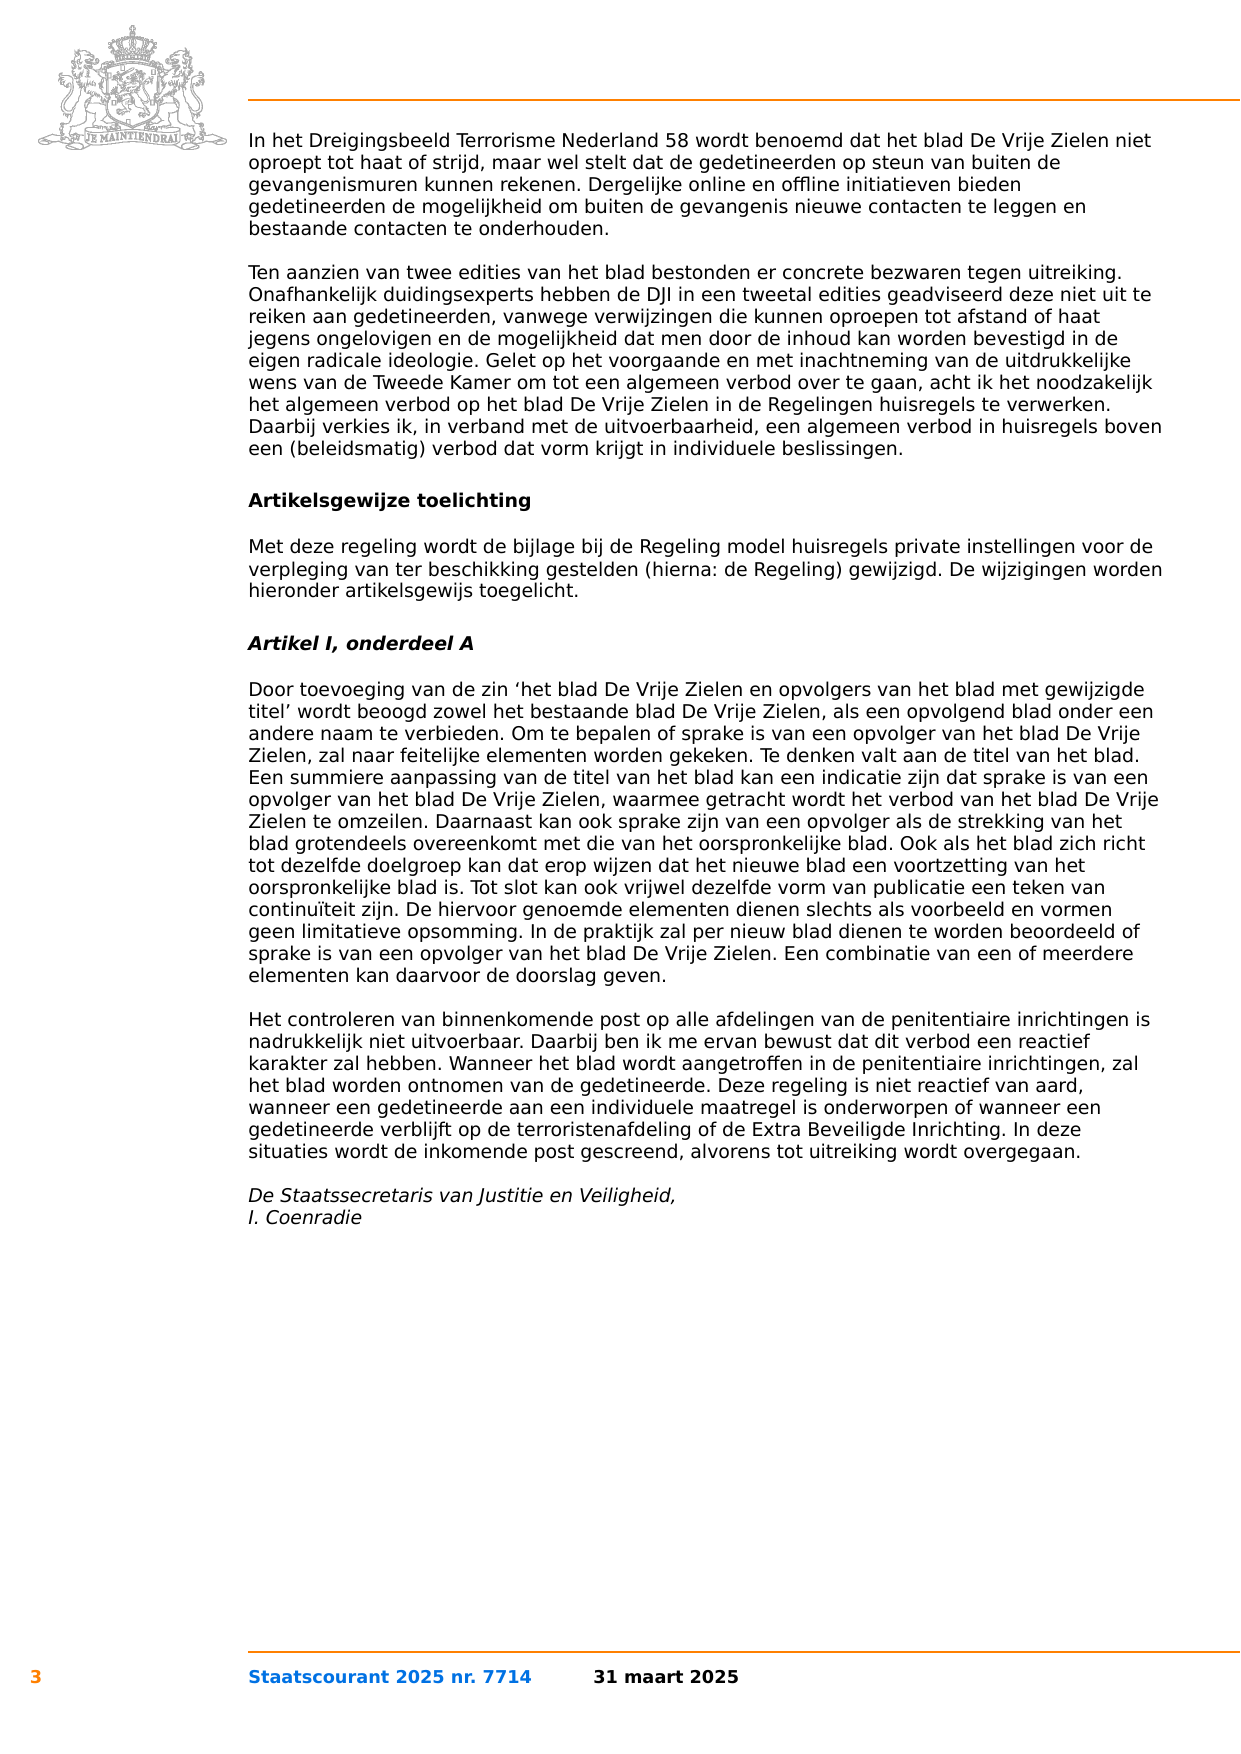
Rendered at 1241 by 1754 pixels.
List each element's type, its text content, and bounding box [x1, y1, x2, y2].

text Ten aanzien van twee edities van het blad bestonden er concrete bezwaren tegen uitreiking. Onafhankelijk duidingsexperts hebben de DJI in een tweetal edities geadviseerd deze niet uit te reiken aan gedetineerden, vanwege verwijzingen die kunnen oproepen tot afstand of haat jegens ongelovigen en de mogelijkheid dat men door de inhoud kan worden bevestigd in de eigen radicale ideologie. Gelet op het voorgaande en met inachtneming van de uitdrukkelijke wens van de Tweede Kamer om tot een algemeen verbod over te gaan, acht ik het noodzakelijk het algemeen verbod op het blad De Vrije Zielen in de Regelingen huisregels te verwerken. Daarbij verkies ik, in verband met de uitvoerbaarheid, een algemeen verbod in huisregels boven een (beleidsmatig) verbod dat vorm krijgt in individuele beslissingen. [248, 262, 1163, 459]
text De Staatssecretaris van Justitie en Veiligheid, I. Coenradie [248, 1185, 1163, 1229]
text Door toevoeging van de zin ‘het blad De Vrije Zielen en opvolgers van het blad met gewijzigde titel’ wordt beoogd zowel het bestaande blad De Vrije Zielen, als een opvolgend blad onder een andere naam te verbieden. Om te bepalen of sprake is van een opvolger van het blad De Vrije Zielen, zal naar feitelijke elementen worden gekeken. Te denken valt aan de titel van het blad. Een summiere aanpassing van de titel van het blad kan een indicatie zijn dat sprake is van een opvolger van het blad De Vrije Zielen, waarmee getracht wordt het verbod van het blad De Vrije Zielen te omzeilen. Daarnaast kan ook sprake zijn van een opvolger als de strekking van het blad grotendeels overeenkomt met die van het oorspronkelijke blad. Ook als het blad zich richt tot dezelfde doelgroep kan dat erop wijzen dat het nieuwe blad een voortzetting van het oorspronkelijke blad is. Tot slot kan ook vrijwel dezelfde vorm van publicatie een teken van continuïteit zijn. De hiervoor genoemde elementen dienen slechts als voorbeeld en vormen geen limitatieve opsomming. In de praktijk zal per nieuw blad dienen te worden beoordeeld of sprake is van een opvolger van het blad De Vrije Zielen. Een combinatie van een of meerdere elementen kan daarvoor de doorslag geven. [248, 679, 1163, 987]
text Met deze regeling wordt de bijlage bij de Regeling model huisregels private instellingen voor de verpleging van ter beschikking gestelden (hierna: de Regeling) gewijzigd. De wijzigingen worden hieronder artikelsgewijs toegelicht. [248, 536, 1163, 602]
subtitle Artikel I, onderdeel A [248, 632, 1163, 654]
subtitle Artikelsgewijze toelichting [248, 489, 1163, 511]
picture [38, 25, 227, 150]
text In het Dreigingsbeeld Terrorisme Nederland 58 wordt benoemd dat het blad De Vrije Zielen niet oproept tot haat of strijd, maar wel stelt dat de gedetineerden op steun van buiten de gevangenismuren kunnen rekenen. Dergelijke online en offline initiatieven bieden gedetineerden de mogelijkheid om buiten de gevangenis nieuwe contacten te leggen en bestaande contacten te onderhouden. [248, 130, 1163, 240]
text Het controleren van binnenkomende post op alle afdelingen van de penitentiaire inrichtingen is nadrukkelijk niet uitvoerbaar. Daarbij ben ik me ervan bewust dat dit verbod een reactief karakter zal hebben. Wanneer het blad wordt aangetroffen in de penitentiaire inrichtingen, zal het blad worden ontnomen van de gedetineerde. Deze regeling is niet reactief van aard, wanneer een gedetineerde aan een individuele maatregel is onderworpen of wanneer een gedetineerde verblijft op de terroristenafdeling of de Extra Beveiligde Inrichting. In deze situaties wordt de inkomende post gescreend, alvorens tot uitreiking wordt overgegaan. [248, 1009, 1163, 1163]
